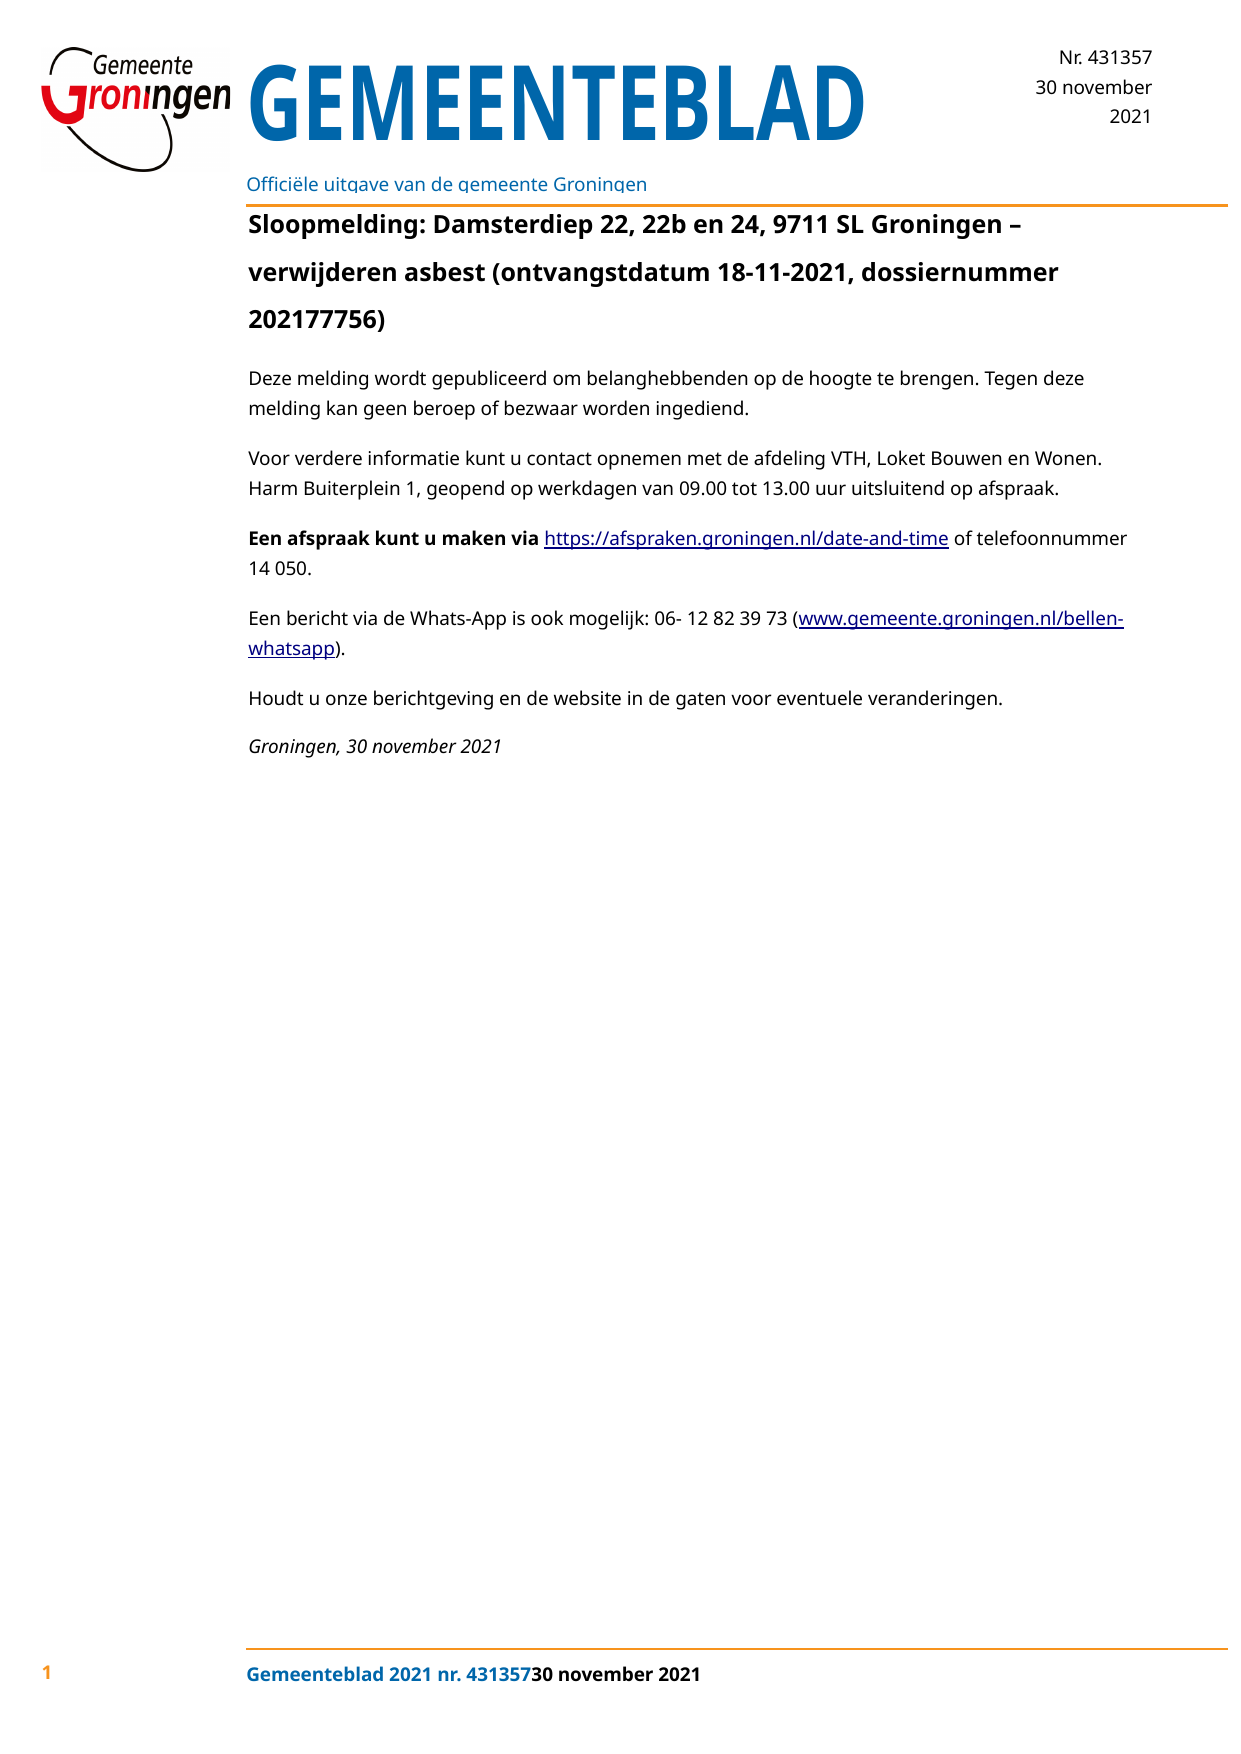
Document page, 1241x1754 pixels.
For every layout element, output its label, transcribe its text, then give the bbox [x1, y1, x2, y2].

picture [41, 47, 231, 172]
text Groningen, 30 november 2021 [248, 733, 1152, 759]
text Houdt u onze berichtgeving en de website in de gaten voor eventuele veranderingen. [248, 686, 1152, 711]
text Voor verdere informatie kunt u contact opnemen met de afdeling VTH, Loket Bouwen en Wonen. Harm Buiterplein 1, geopend op werkdagen van 09.00 tot 13.00 uur uitsluitend op afspraak. [248, 446, 1152, 501]
text Deze melding wordt gepubliceerd om belanghebbenden op de hoogte te brengen. Tegen deze melding kan geen beroep of bezwaar worden ingediend. [248, 366, 1152, 421]
text Sloopmelding: Damsterdiep 22, 22b en 24, 9711 SL Groningen – verwijderen asbest (ontvangstdatum 18-11-2021, dossiernummer 202177756) [248, 207, 1152, 336]
text Een afspraak kunt u maken via https://afspraken.groningen.nl/date-and-time of telefoonnummer 14 050. [248, 526, 1152, 581]
text Een bericht via de Whats-App is ook mogelijk: 06- 12 82 39 73 (www.gemeente.groningen.nl/bellen-whatsapp). [248, 606, 1152, 661]
